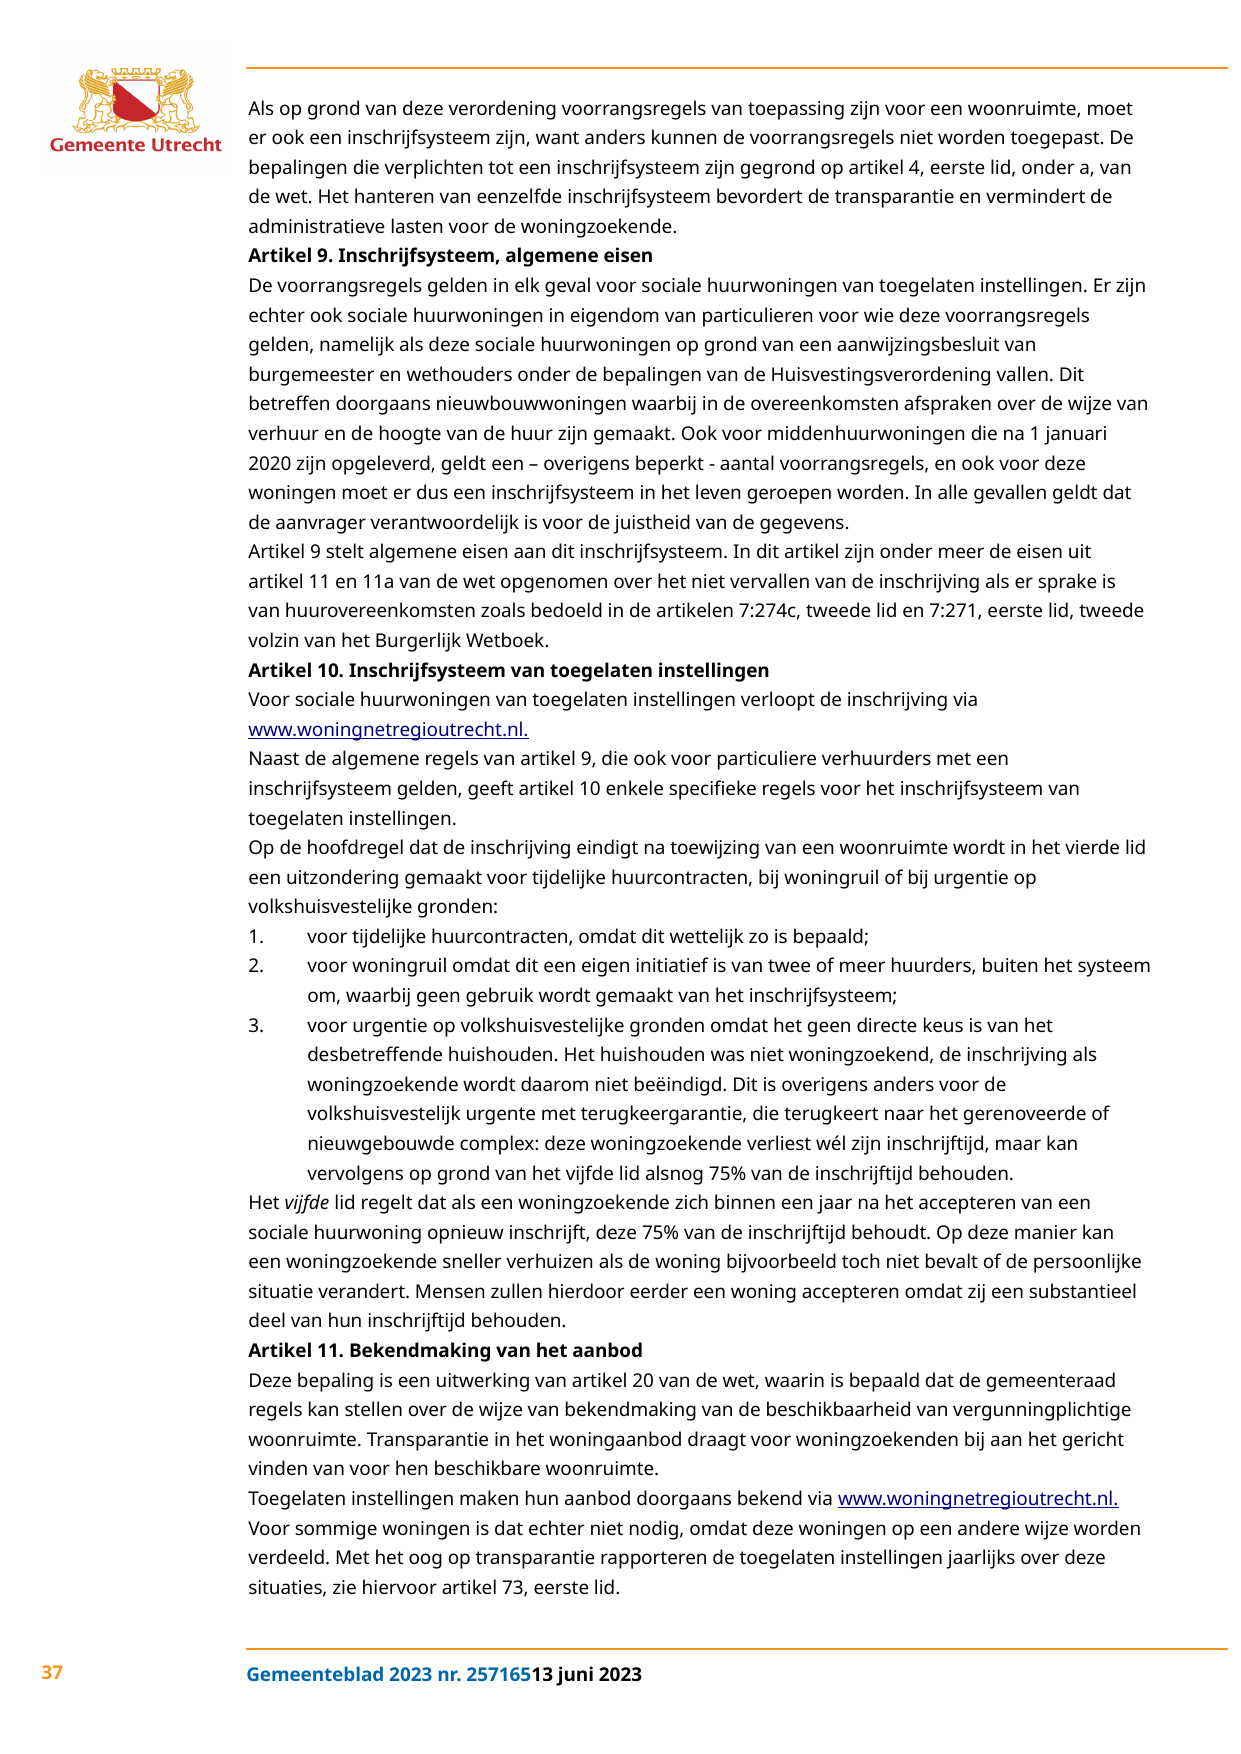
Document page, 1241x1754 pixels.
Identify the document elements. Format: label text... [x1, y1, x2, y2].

picture [41, 47, 231, 172]
list voor urgentie op volkshuisvestelijke gronden omdat het geen directe keus is van het desbetreffende huishouden. Het huishouden was niet woningzoekend, de inschrijving als woningzoekende wordt daarom niet beëindigd. Dit is overigens anders voor de volkshuisvestelijk urgente met terugkeergarantie, die terugkeert naar het gerenoveerde of nieuwgebouwde complex: deze woningzoekende verliest wél zijn inschrijftijd, maar kan vervolgens op grond van het vijfde lid alsnog 75% van de inschrijftijd behouden. [248, 1012, 1152, 1186]
list voor woningruil omdat dit een eigen initiatief is van twee of meer huurders, buiten het systeem om, waarbij geen gebruik wordt gemaakt van het inschrijfsysteem; [248, 953, 1152, 1008]
text Naast de algemene regels van artikel 9, die ook voor particuliere verhuurders met een inschrijfsysteem gelden, geeft artikel 10 enkele specifieke regels voor het inschrijfsysteem van toegelaten instellingen. [248, 746, 1152, 831]
text Toegelaten instellingen maken hun aanbod doorgaans bekend via www.woningnetregioutrecht.nl. Voor sommige woningen is dat echter niet nodig, omdat deze woningen op een andere wijze worden verdeeld. Met het oog op transparantie rapporteren de toegelaten instellingen jaarlijks over deze situaties, zie hiervoor artikel 73, eerste lid. [248, 1485, 1152, 1600]
text Als op grond van deze verordening voorrangsregels van toepassing zijn voor een woonruimte, moet er ook een inschrijfsysteem zijn, want anders kunnen de voorrangsregels niet worden toegepast. De bepalingen die verplichten tot een inschrijfsysteem zijn gegrond op artikel 4, eerste lid, onder a, van de wet. Het hanteren van eenzelfde inschrijfsysteem bevordert de transparantie en vermindert de administratieve lasten voor de woningzoekende. [248, 95, 1152, 239]
list voor tijdelijke huurcontracten, omdat dit wettelijk zo is bepaald; [248, 923, 1152, 949]
text Op de hoofdregel dat de inschrijving eindigt na toewijzing van een woonruimte wordt in het vierde lid een uitzondering gemaakt voor tijdelijke huurcontracten, bij woningruil of bij urgentie op volkshuisvestelijke gronden: [248, 834, 1152, 919]
text Artikel 9. Inschrijfsysteem, algemene eisen [248, 243, 1152, 268]
text Artikel 9 stelt algemene eisen aan dit inschrijfsysteem. In dit artikel zijn onder meer de eisen uit artikel 11 en 11a van de wet opgenomen over het niet vervallen van de inschrijving als er sprake is van huurovereenkomsten zoals bedoeld in de artikelen 7:274c, tweede lid en 7:271, eerste lid, tweede volzin van het Burgerlijk Wetboek. [248, 538, 1152, 653]
text Artikel 11. Bekendmaking van het aanbod [248, 1337, 1152, 1363]
text Voor sociale huurwoningen van toegelaten instellingen verloopt de inschrijving via www.woningnetregioutrecht.nl. [248, 686, 1152, 742]
text Artikel 10. Inschrijfsysteem van toegelaten instellingen [248, 657, 1152, 683]
text Het vijfde lid regelt dat als een woningzoekende zich binnen een jaar na het accepteren van een sociale huurwoning opnieuw inschrijft, deze 75% van de inschrijftijd behoudt. Op deze manier kan een woningzoekende sneller verhuizen als de woning bijvoorbeeld toch niet bevalt of de persoonlijke situatie verandert. Mensen zullen hierdoor eerder een woning accepteren omdat zij een substantieel deel van hun inschrijftijd behouden. [248, 1189, 1152, 1333]
text Deze bepaling is een uitwerking van artikel 20 van de wet, waarin is bepaald dat de gemeenteraad regels kan stellen over de wijze van bekendmaking van de beschikbaarheid van vergunningplichtige woonruimte. Transparantie in het woningaanbod draagt voor woningzoekenden bij aan het gericht vinden van voor hen beschikbare woonruimte. [248, 1367, 1152, 1481]
text De voorrangsregels gelden in elk geval voor sociale huurwoningen van toegelaten instellingen. Er zijn echter ook sociale huurwoningen in eigendom van particulieren voor wie deze voorrangsregels gelden, namelijk als deze sociale huurwoningen op grond van een aanwijzingsbesluit van burgemeester en wethouders onder de bepalingen van de Huisvestingsverordening vallen. Dit betreffen doorgaans nieuwbouwwoningen waarbij in de overeenkomsten afspraken over de wijze van verhuur en de hoogte van de huur zijn gemaakt. Ook voor middenhuurwoningen die na 1 januari 2020 zijn opgeleverd, geldt een – overigens beperkt - aantal voorrangsregels, en ook voor deze woningen moet er dus een inschrijfsysteem in het leven geroepen worden. In alle gevallen geldt dat de aanvrager verantwoordelijk is voor de juistheid van de gegevens. [248, 272, 1152, 535]
